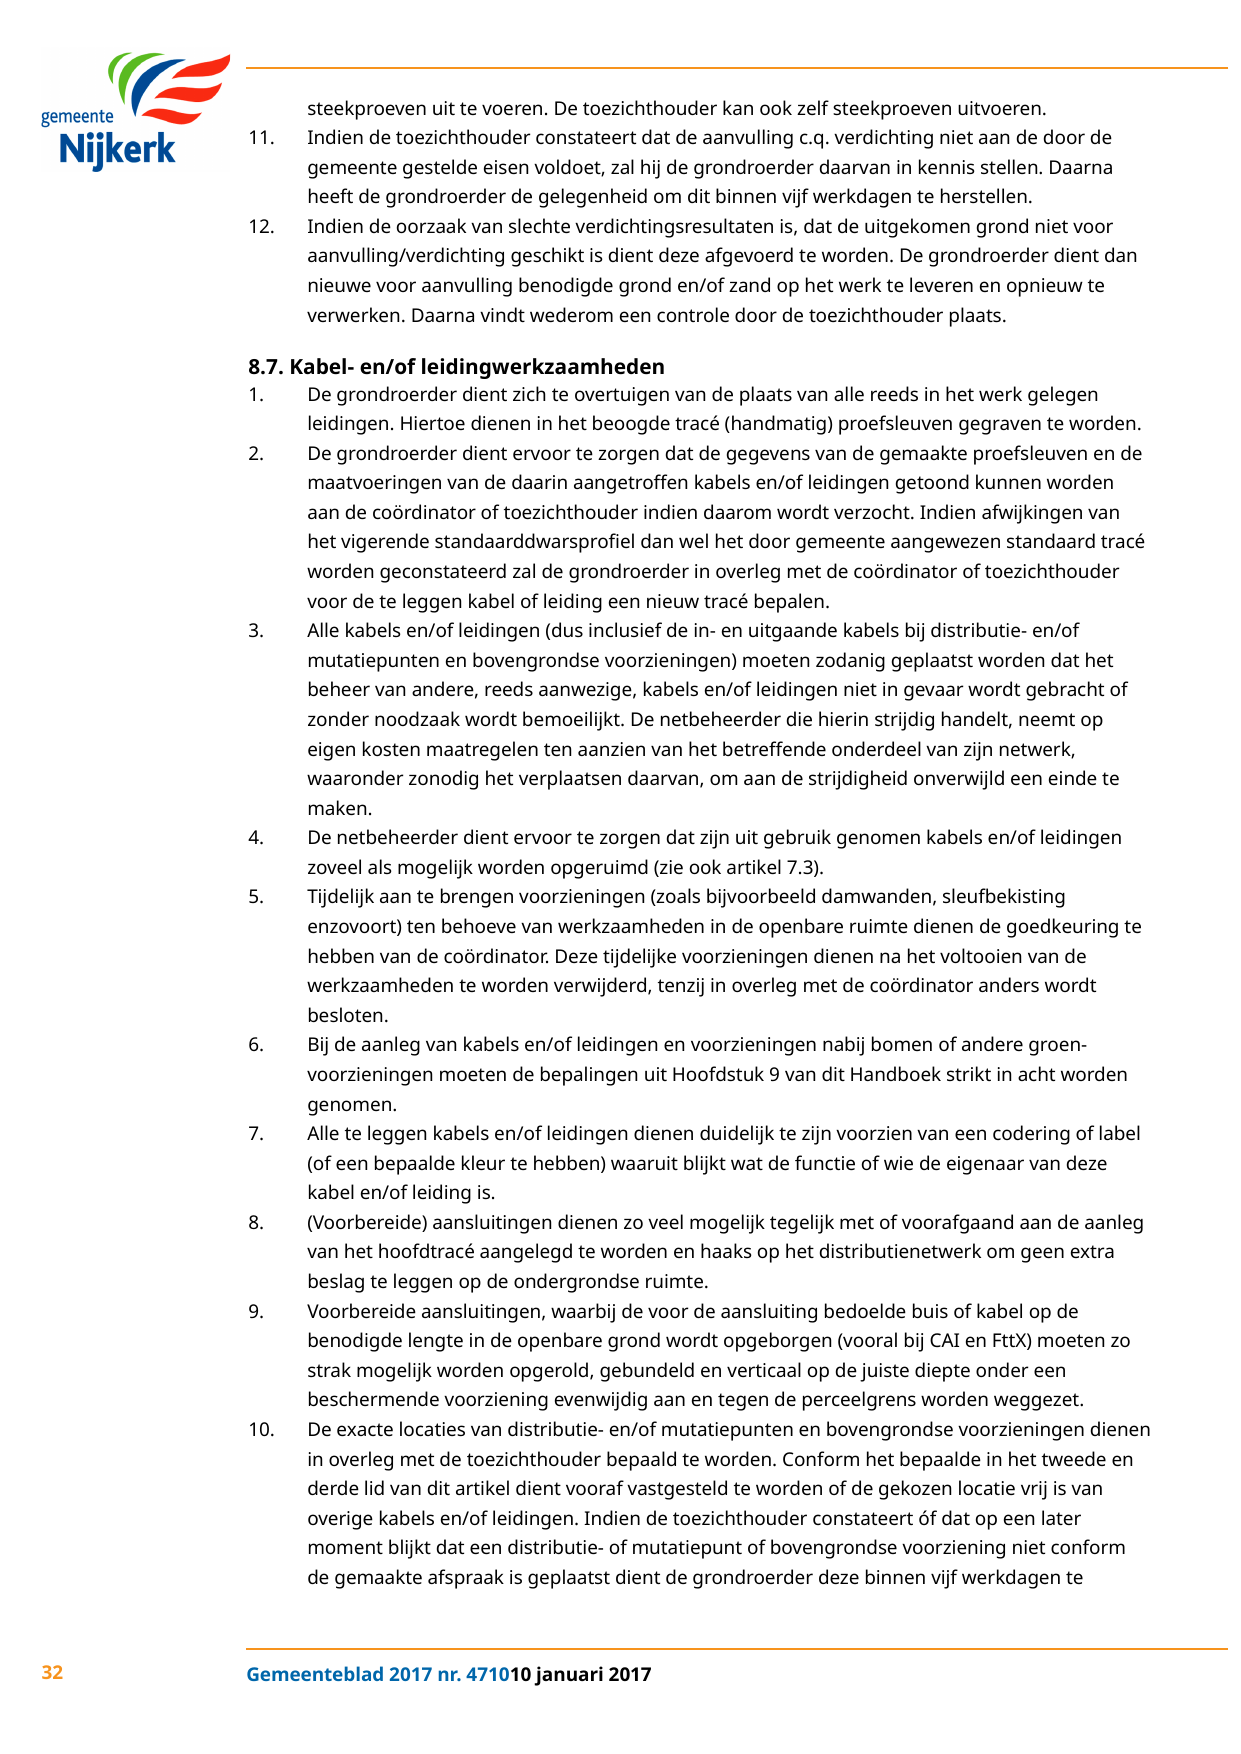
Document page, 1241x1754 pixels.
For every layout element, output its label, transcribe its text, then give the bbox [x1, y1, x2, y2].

list Alle kabels en/of leidingen (dus inclusief de in- en uitgaande kabels bij distributie- en/of mutatiepunten en bovengrondse voorzieningen) moeten zodanig geplaatst worden dat het beheer van andere, reeds aanwezige, kabels en/of leidingen niet in gevaar wordt gebracht of zonder noodzaak wordt bemoeilijkt. De netbeheerder die hierin strijdig handelt, neemt op eigen kosten maatregelen ten aanzien van het betreffende onderdeel van zijn netwerk, waaronder zonodig het verplaatsen daarvan, om aan de strijdigheid onverwijld een einde te maken. [248, 617, 1152, 821]
list Bij de aanleg van kabels en/of leidingen en voorzieningen nabij bomen of andere groen-voorzieningen moeten de bepalingen uit Hoofdstuk 9 van dit Handboek strikt in acht worden genomen. [248, 1032, 1152, 1116]
picture [41, 47, 231, 172]
list (Voorbereide) aansluitingen dienen zo veel mogelijk tegelijk met of voorafgaand aan de aanleg van het hoofdtracé aangelegd te worden en haaks op het distributienetwerk om geen extra beslag te leggen op de ondergrondse ruimte. [248, 1209, 1152, 1294]
list Indien de toezichthouder constateert dat de aanvulling c.q. verdichting niet aan de door de gemeente gestelde eisen voldoet, zal hij de grondroerder daarvan in kennis stellen. Daarna heeft de grondroerder de gelegenheid om dit binnen vijf werkdagen te herstellen. [248, 124, 1152, 209]
list Alle te leggen kabels en/of leidingen dienen duidelijk te zijn voorzien van een codering of label (of een bepaalde kleur te hebben) waaruit blijkt wat de functie of wie de eigenaar van deze kabel en/of leiding is. [248, 1120, 1152, 1205]
list De grondroerder dient ervoor te zorgen dat de gegevens van de gemaakte proefsleuven en de maatvoeringen van de daarin aangetroffen kabels en/of leidingen getoond kunnen worden aan de coördinator of toezichthouder indien daarom wordt verzocht. Indien afwijkingen van het vigerende standaarddwarsprofiel dan wel het door gemeente aangewezen standaard tracé worden geconstateerd zal de grondroerder in overleg met de coördinator of toezichthouder voor de te leggen kabel of leiding een nieuw tracé bepalen. [248, 440, 1152, 613]
list Voorbereide aansluitingen, waarbij de voor de aansluiting bedoelde buis of kabel op de benodigde lengte in de openbare grond wordt opgeborgen (vooral bij CAI en FttX) moeten zo strak mogelijk worden opgerold, gebundeld en verticaal op de juiste diepte onder een beschermende voorziening evenwijdig aan en tegen de perceelgrens worden weggezet. [248, 1298, 1152, 1412]
list Tijdelijk aan te brengen voorzieningen (zoals bijvoorbeeld damwanden, sleufbekisting enzovoort) ten behoeve van werkzaamheden in de openbare ruimte dienen de goedkeuring te hebben van de coördinator. Deze tijdelijke voorzieningen dienen na het voltooien van de werkzaamheden te worden verwijderd, tenzij in overleg met de coördinator anders wordt besloten. [248, 884, 1152, 1028]
list steekproeven uit te voeren. De toezichthouder kan ook zelf steekproeven uitvoeren. [248, 95, 1152, 121]
list De netbeheerder dient ervoor te zorgen dat zijn uit gebruik genomen kabels en/of leidingen zoveel als mogelijk worden opgeruimd (zie ook artikel 7.3). [248, 824, 1152, 880]
list Indien de oorzaak van slechte verdichtingsresultaten is, dat de uitgekomen grond niet voor aanvulling/verdichting geschikt is dient deze afgevoerd te worden. De grondroerder dient dan nieuwe voor aanvulling benodigde grond en/of zand op het werk te leveren en opnieuw te verwerken. Daarna vindt wederom een controle door de toezichthouder plaats. [248, 213, 1152, 328]
list De grondroerder dient zich te overtuigen van de plaats van alle reeds in het werk gelegen leidingen. Hiertoe dienen in het beoogde tracé (handmatig) proefsleuven gegraven te worden. [248, 381, 1152, 436]
text 8.7. Kabel- en/of leidingwerkzaamheden [248, 352, 1152, 381]
list De exacte locaties van distributie- en/of mutatiepunten en bovengrondse voorzieningen dienen in overleg met de toezichthouder bepaald te worden. Conform het bepaalde in het tweede en derde lid van dit artikel dient vooraf vastgesteld te worden of de gekozen locatie vrij is van overige kabels en/of leidingen. Indien de toezichthouder constateert óf dat op een later moment blijkt dat een distributie- of mutatiepunt of bovengrondse voorziening niet conform de gemaakte afspraak is geplaatst dient de grondroerder deze binnen vijf werkdagen te [248, 1416, 1152, 1590]
